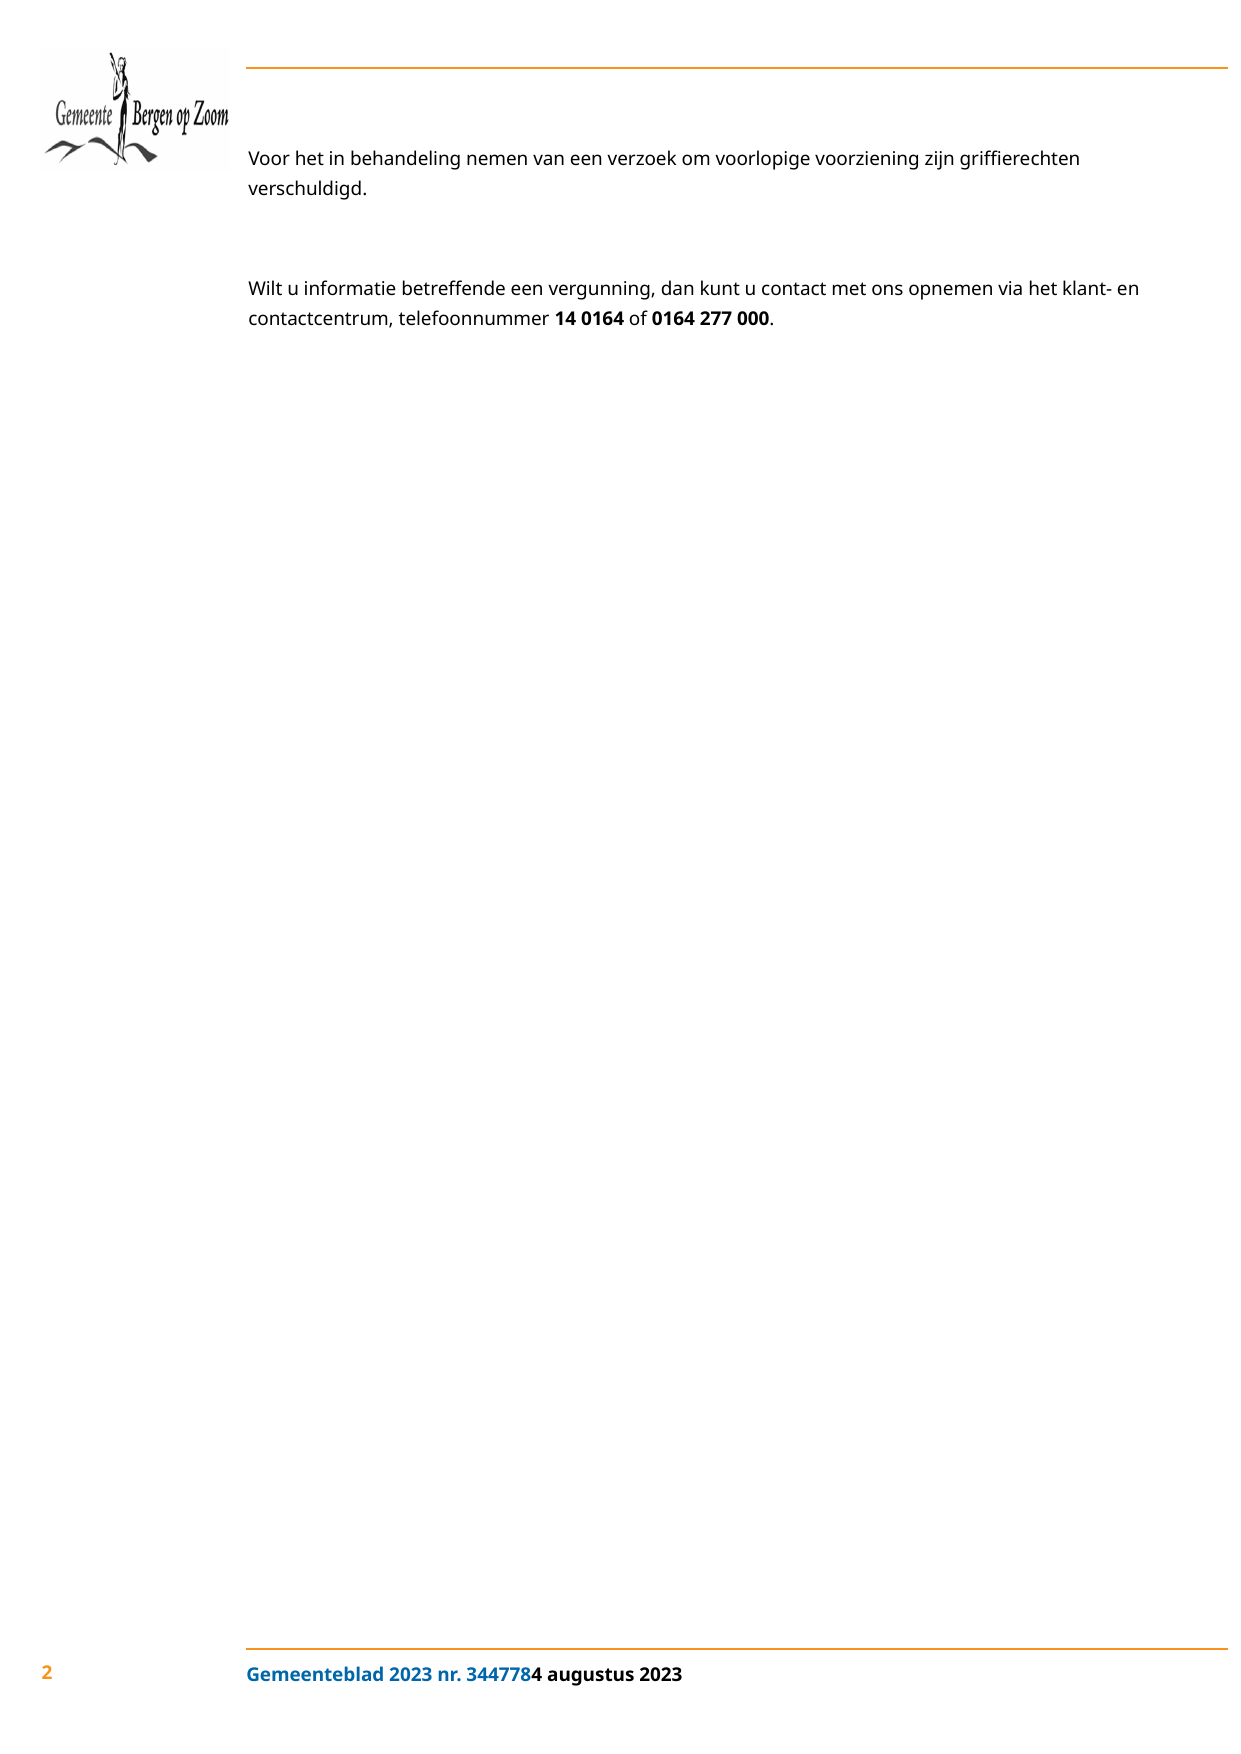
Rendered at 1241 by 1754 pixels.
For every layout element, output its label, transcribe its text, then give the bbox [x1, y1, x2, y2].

text Voor het in behandeling nemen van een verzoek om voorlopige voorziening zijn griffierechten verschuldigd. [248, 145, 1152, 201]
picture [41, 47, 231, 172]
text Wilt u informatie betreffende een vergunning, dan kunt u contact met ons opnemen via het klant- en contactcentrum, telefoonnummer 14 0164 of 0164 277 000. [248, 276, 1152, 331]
